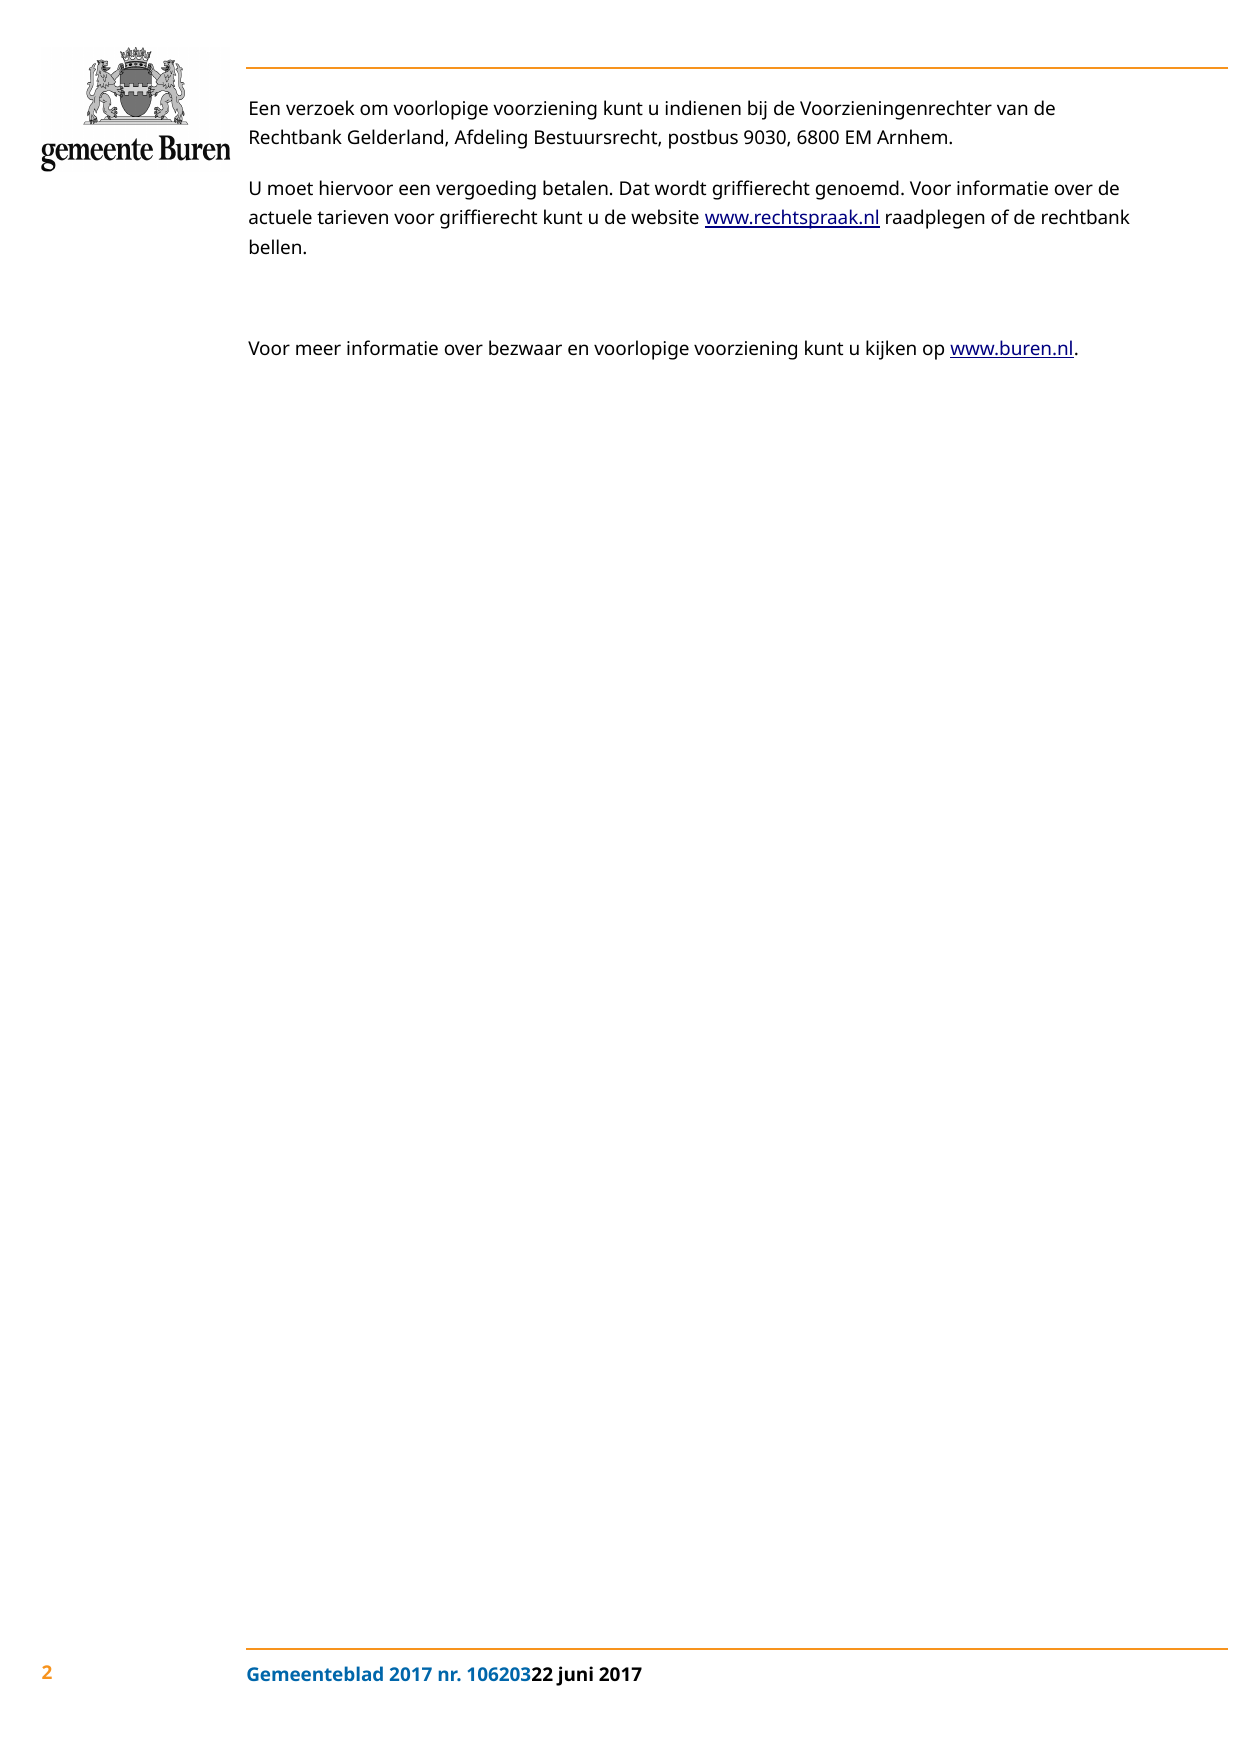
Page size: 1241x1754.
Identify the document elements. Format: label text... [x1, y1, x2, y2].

text Een verzoek om voorlopige voorziening kunt u indienen bij de Voorzieningenrechter van de Rechtbank Gelderland, Afdeling Bestuursrecht, postbus 9030, 6800 EM Arnhem. [248, 95, 1152, 150]
text U moet hiervoor een vergoeding betalen. Dat wordt griffierecht genoemd. Voor informatie over de actuele tarieven voor griffierecht kunt u de website www.rechtspraak.nl raadplegen of de rechtbank bellen. [248, 175, 1152, 260]
picture [41, 47, 231, 172]
text Voor meer informatie over bezwaar en voorlopige voorziening kunt u kijken op www.buren.nl. [248, 335, 1152, 361]
